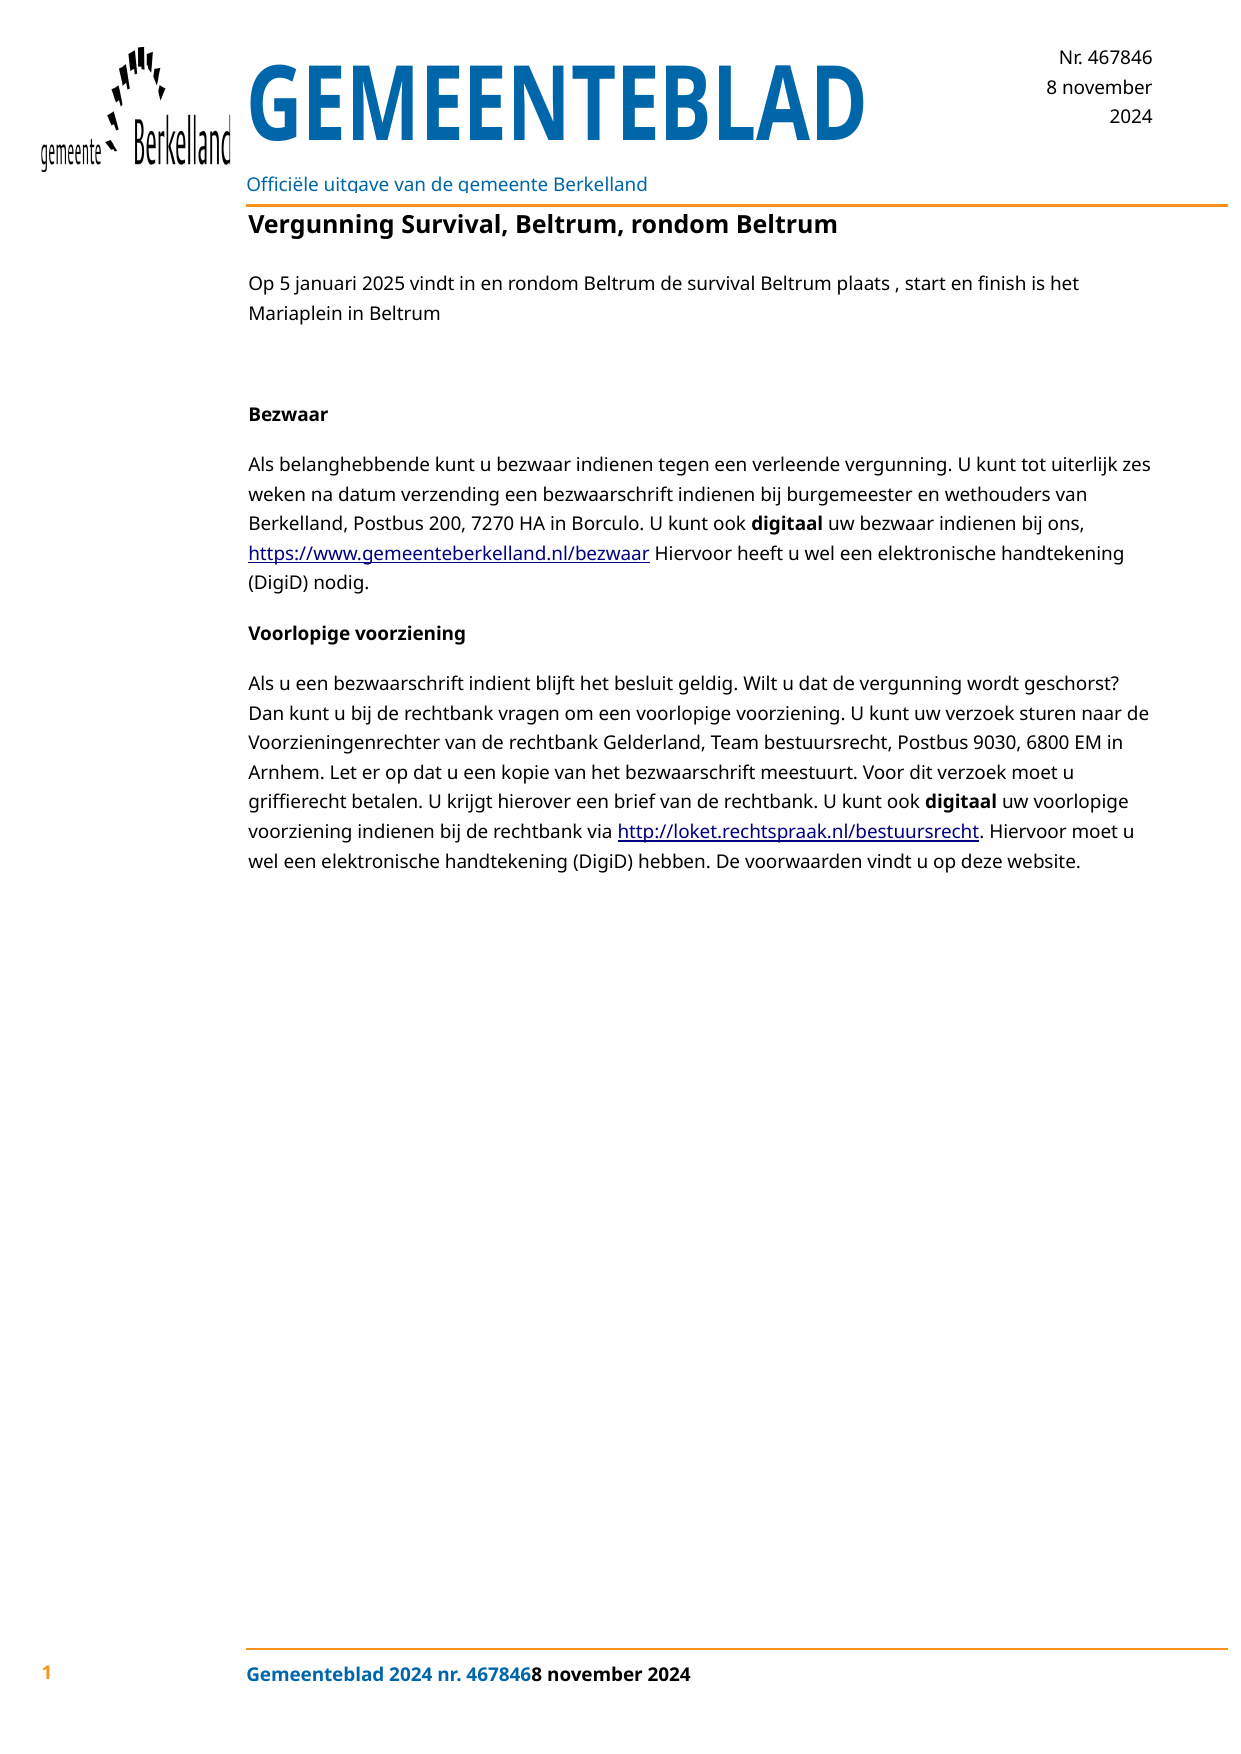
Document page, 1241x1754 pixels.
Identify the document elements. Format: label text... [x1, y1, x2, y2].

text Voorlopige voorziening [248, 620, 1152, 646]
text Als belanghebbende kunt u bezwaar indienen tegen een verleende vergunning. U kunt tot uiterlijk zes weken na datum verzending een bezwaarschrift indienen bij burgemeester en wethouders van Berkelland, Postbus 200, 7270 HA in Borculo. U kunt ook digitaal uw bezwaar indienen bij ons, https://www.gemeenteberkelland.nl/bezwaar Hiervoor heeft u wel een elektronische handtekening (DigiD) nodig. [248, 451, 1152, 595]
picture [41, 47, 231, 172]
text Als u een bezwaarschrift indient blijft het besluit geldig. Wilt u dat de vergunning wordt geschorst? Dan kunt u bij de rechtbank vragen om een voorlopige voorziening. U kunt uw verzoek sturen naar de Voorzieningenrechter van de rechtbank Gelderland, Team bestuursrecht, Postbus 9030, 6800 EM in Arnhem. Let er op dat u een kopie van het bezwaarschrift meestuurt. Voor dit verzoek moet u griffierecht betalen. U krijgt hierover een brief van de rechtbank. U kunt ook digitaal uw voorlopige voorziening indienen bij de rechtbank via http://loket.rechtspraak.nl/bestuursrecht. Hiervoor moet u wel een elektronische handtekening (DigiD) hebben. De voorwaarden vindt u op deze website. [248, 670, 1152, 873]
text Vergunning Survival, Beltrum, rondom Beltrum [248, 207, 1152, 241]
text Op 5 januari 2025 vindt in en rondom Beltrum de survival Beltrum plaats , start en finish is het Mariaplein in Beltrum [248, 270, 1152, 326]
text Bezwaar [248, 401, 1152, 426]
